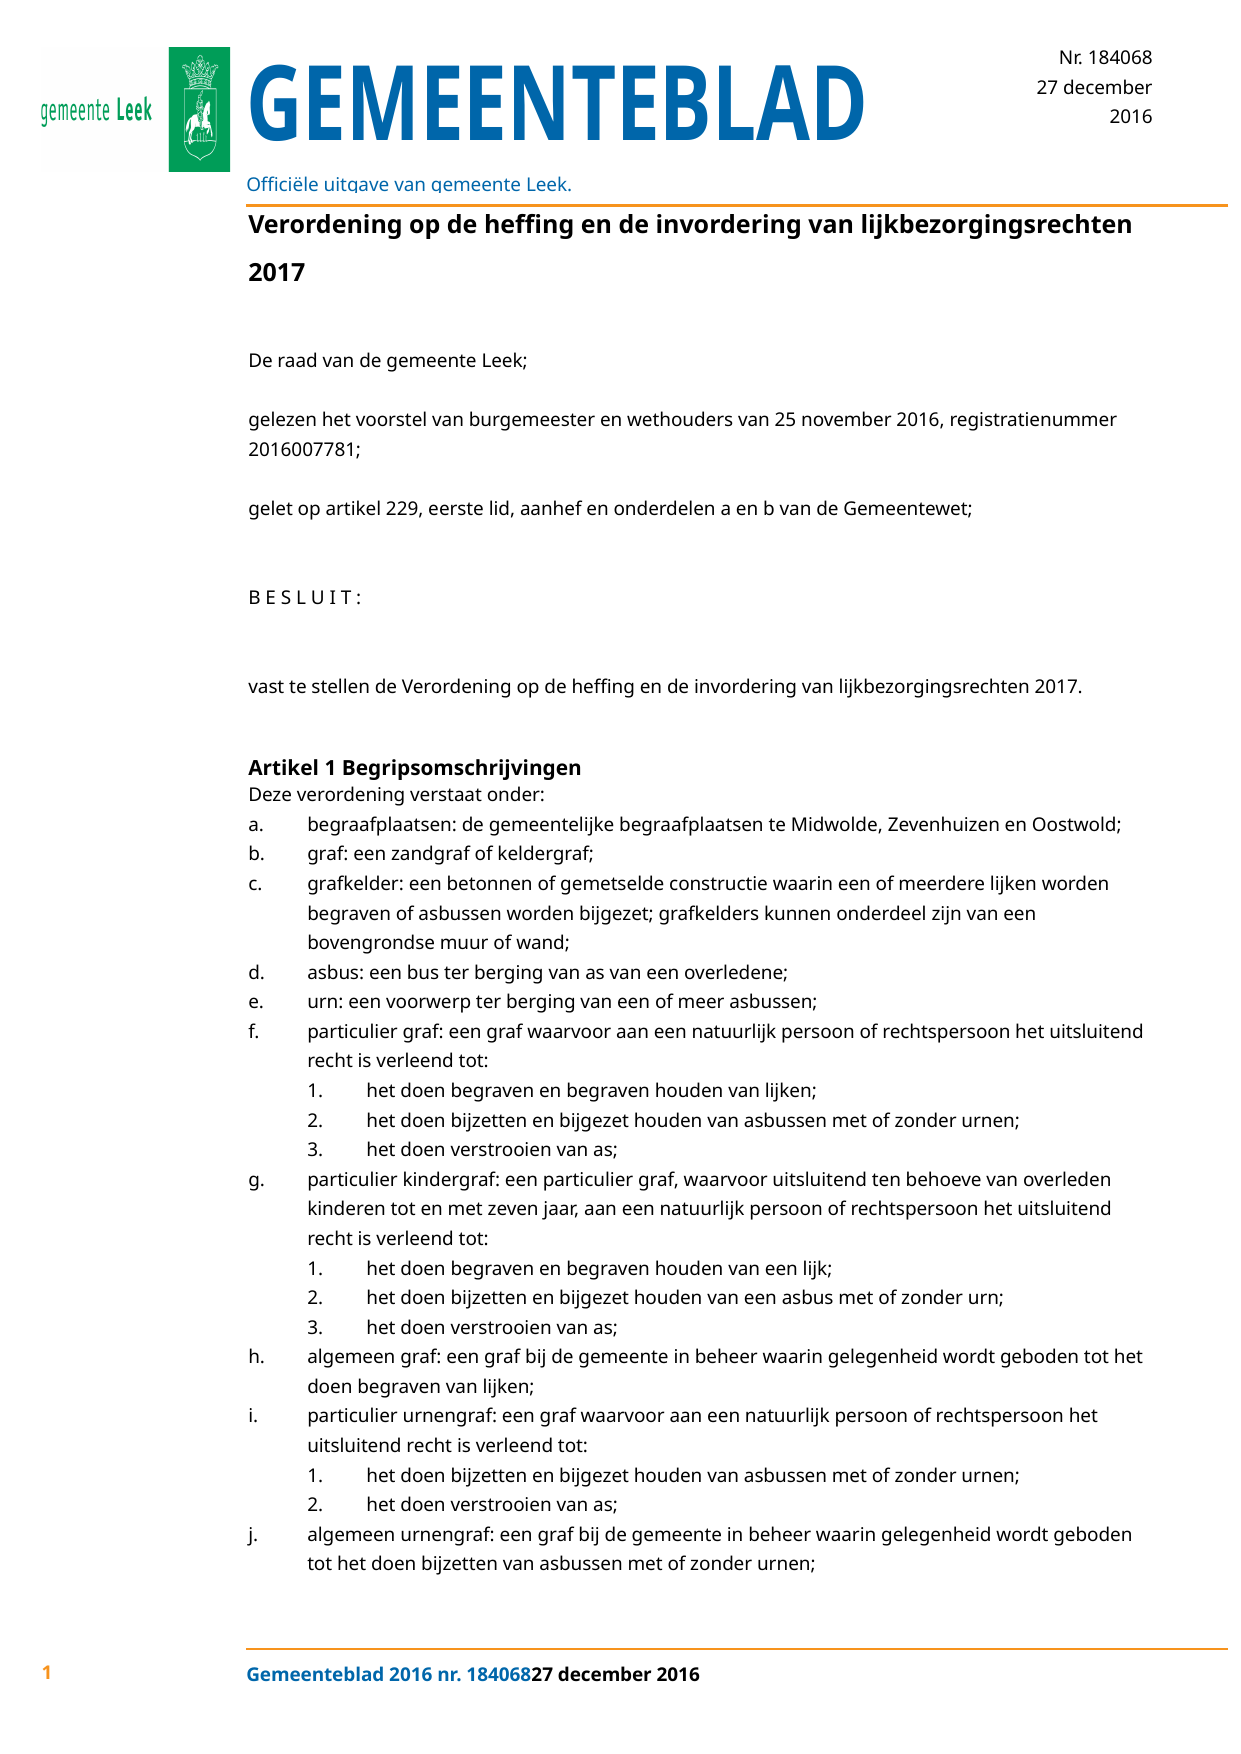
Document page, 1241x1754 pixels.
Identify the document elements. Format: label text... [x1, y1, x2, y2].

list particulier urnengraf: een graf waarvoor aan een natuurlijk persoon of rechtspersoon het uitsluitend recht is verleend tot: [248, 1403, 1152, 1458]
list grafkelder: een betonnen of gemetselde constructie waarin een of meerdere lijken worden begraven of asbussen worden bijgezet; grafkelders kunnen onderdeel zijn van een bovengrondse muur of wand; [248, 870, 1152, 955]
list het doen bijzetten en bijgezet houden van asbussen met of zonder urnen; [307, 1107, 1152, 1132]
text gelezen het voorstel van burgemeester en wethouders van 25 november 2016, registratienummer 2016007781; [248, 407, 1152, 462]
text vast te stellen de Verordening op de heffing en de invordering van lijkbezorgingsrechten 2017. [248, 673, 1152, 699]
text B E S L U I T : [248, 584, 1152, 610]
list particulier kindergraf: een particulier graf, waarvoor uitsluitend ten behoeve van overleden kinderen tot en met zeven jaar, aan een natuurlijk persoon of rechtspersoon het uitsluitend recht is verleend tot: [248, 1166, 1152, 1251]
list begraafplaatsen: de gemeentelijke begraafplaatsen te Midwolde, Zevenhuizen en Oostwold; [248, 811, 1152, 837]
list het doen verstrooien van as; [307, 1314, 1152, 1339]
list het doen bijzetten en bijgezet houden van een asbus met of zonder urn; [307, 1284, 1152, 1310]
list particulier graf: een graf waarvoor aan een natuurlijk persoon of rechtspersoon het uitsluitend recht is verleend tot: [248, 1018, 1152, 1073]
text Deze verordening verstaat onder: [248, 781, 1152, 807]
list het doen begraven en begraven houden van een lijk; [307, 1255, 1152, 1280]
list asbus: een bus ter berging van as van een overledene; [248, 959, 1152, 984]
list algemeen urnengraf: een graf bij de gemeente in beheer waarin gelegenheid wordt geboden tot het doen bijzetten van asbussen met of zonder urnen; [248, 1521, 1152, 1576]
list het doen begraven en begraven houden van lijken; [307, 1077, 1152, 1103]
text De raad van de gemeente Leek; [248, 347, 1152, 373]
text Verordening op de heffing en de invordering van lijkbezorgingsrechten 2017 [248, 207, 1152, 288]
list het doen verstrooien van as; [307, 1136, 1152, 1162]
list het doen verstrooien van as; [307, 1491, 1152, 1517]
picture [41, 47, 231, 172]
text gelet op artikel 229, eerste lid, aanhef en onderdelen a en b van de Gemeentewet; [248, 495, 1152, 521]
list algemeen graf: een graf bij de gemeente in beheer waarin gelegenheid wordt geboden tot het doen begraven van lijken; [248, 1343, 1152, 1399]
list graf: een zandgraf of keldergraf; [248, 841, 1152, 866]
list het doen bijzetten en bijgezet houden van asbussen met of zonder urnen; [307, 1462, 1152, 1487]
text Artikel 1 Begripsomschrijvingen [248, 753, 1152, 781]
list urn: een voorwerp ter berging van een of meer asbussen; [248, 988, 1152, 1014]
